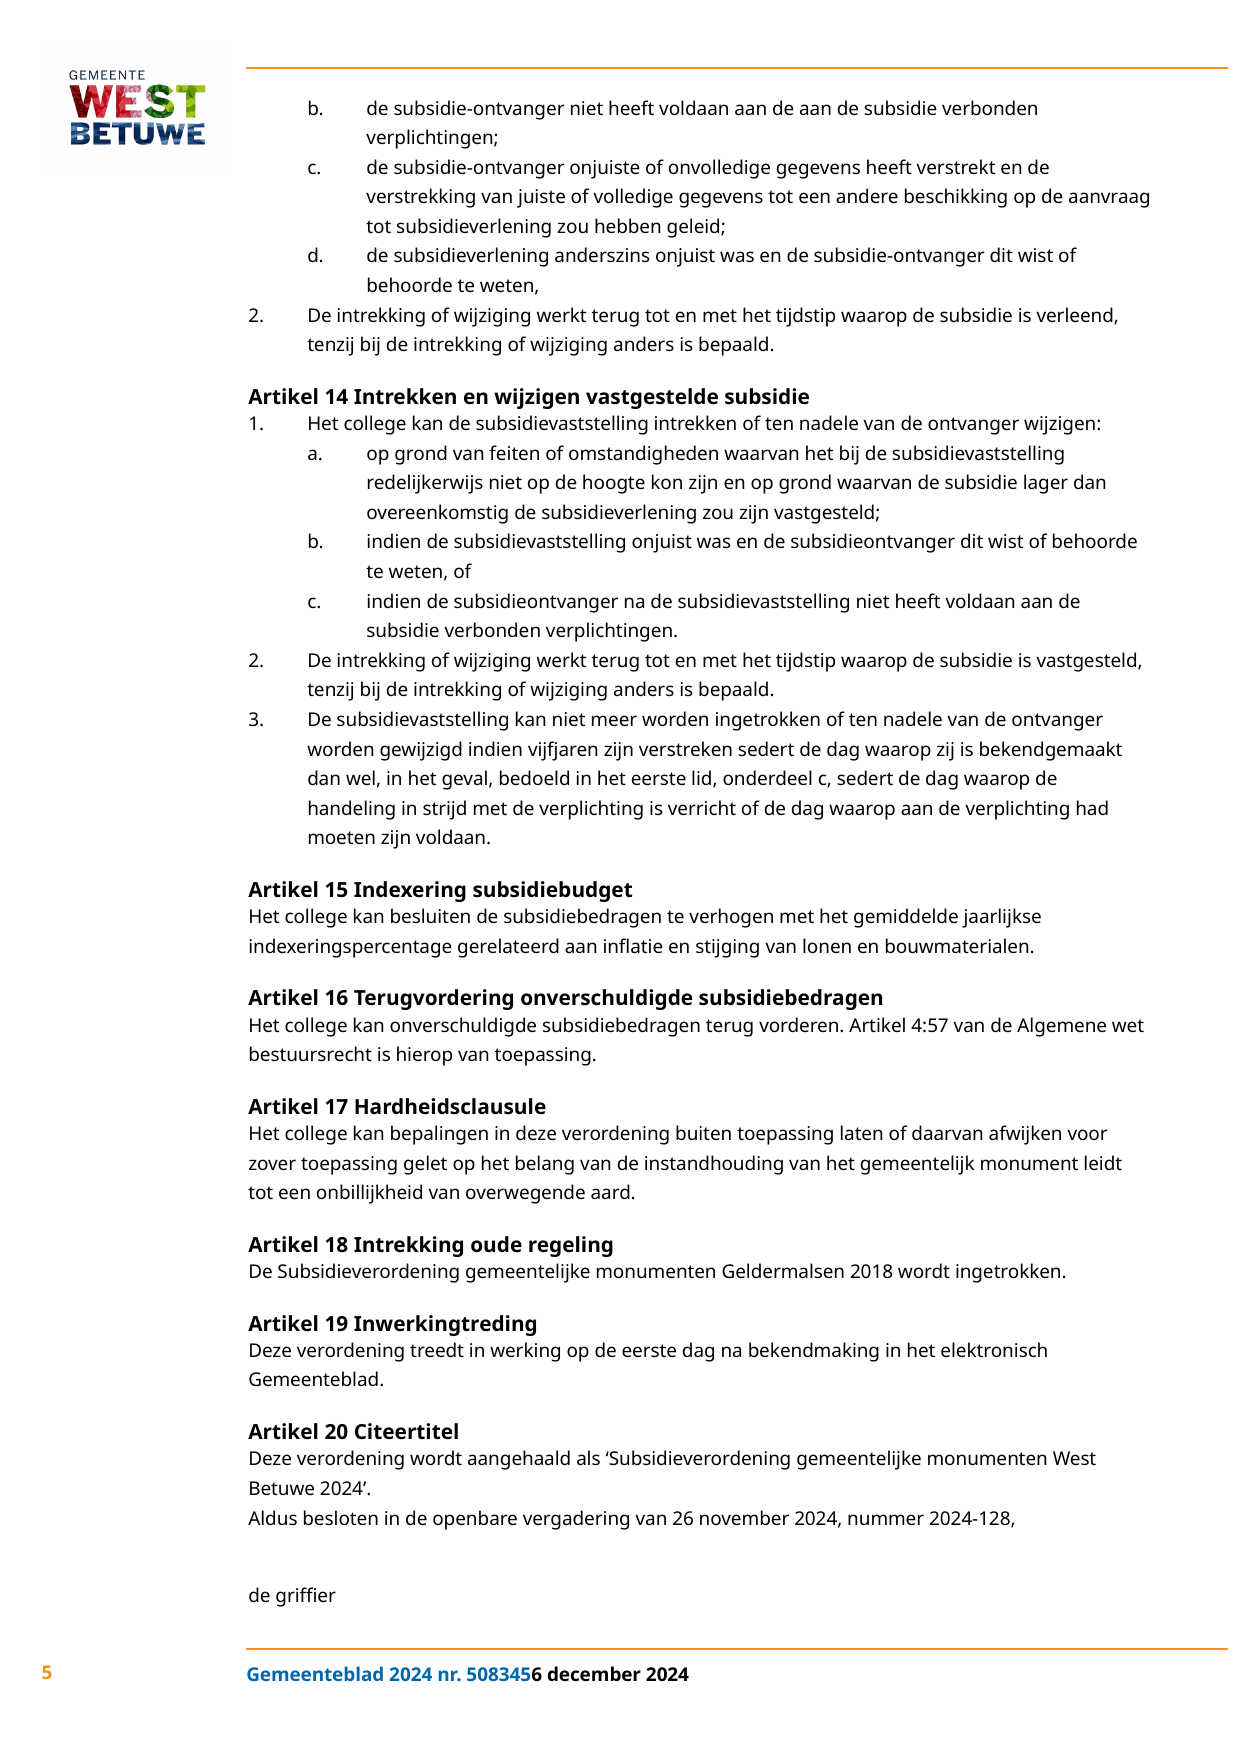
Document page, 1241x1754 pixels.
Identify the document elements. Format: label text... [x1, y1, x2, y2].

list Het college kan de subsidievaststelling intrekken of ten nadele van de ontvanger wijzigen: [248, 410, 1152, 436]
text Artikel 19 Inwerkingtreding [248, 1309, 1152, 1337]
list De intrekking of wijziging werkt terug tot en met het tijdstip waarop de subsidie is vastgesteld, tenzij bij de intrekking of wijziging anders is bepaald. [248, 647, 1152, 702]
list De subsidievaststelling kan niet meer worden ingetrokken of ten nadele van de ontvanger worden gewijzigd indien vijfjaren zijn verstreken sedert de dag waarop zij is bekendgemaakt dan wel, in het geval, bedoeld in het eerste lid, onderdeel c, sedert de dag waarop de handeling in strijd met de verplichting is verricht of de dag waarop aan de verplichting had moeten zijn voldaan. [248, 706, 1152, 850]
list De intrekking of wijziging werkt terug tot en met het tijdstip waarop de subsidie is verleend, tenzij bij de intrekking of wijziging anders is bepaald. [248, 302, 1152, 357]
list de subsidie-ontvanger niet heeft voldaan aan de aan de subsidie verbonden verplichtingen; [307, 95, 1152, 150]
list de subsidie-ontvanger onjuiste of onvolledige gegevens heeft verstrekt en de verstrekking van juiste of volledige gegevens tot een andere beschikking op de aanvraag tot subsidieverlening zou hebben geleid; [307, 154, 1152, 239]
text Het college kan onverschuldigde subsidiebedragen terug vorderen. Artikel 4:57 van de Algemene wet bestuursrecht is hierop van toepassing. [248, 1012, 1152, 1067]
text Artikel 18 Intrekking oude regeling [248, 1230, 1152, 1258]
picture [41, 47, 231, 172]
text Artikel 17 Hardheidsclausule [248, 1092, 1152, 1120]
list op grond van feiten of omstandigheden waarvan het bij de subsidievaststelling redelijkerwijs niet op de hoogte kon zijn en op grond waarvan de subsidie lager dan overeenkomstig de subsidieverlening zou zijn vastgesteld; [307, 440, 1152, 525]
list indien de subsidieontvanger na de subsidievaststelling niet heeft voldaan aan de subsidie verbonden verplichtingen. [307, 588, 1152, 643]
text Artikel 20 Citeertitel [248, 1417, 1152, 1446]
text Deze verordening wordt aangehaald als ‘Subsidieverordening gemeentelijke monumenten West Betuwe 2024’. [248, 1446, 1152, 1501]
text Artikel 15 Indexering subsidiebudget [248, 875, 1152, 903]
list indien de subsidievaststelling onjuist was en de subsidieontvanger dit wist of behoorde te weten, of [307, 529, 1152, 584]
text Aldus besloten in de openbare vergadering van 26 november 2024, nummer 2024-128, [248, 1505, 1152, 1530]
text Het college kan bepalingen in deze verordening buiten toepassing laten of daarvan afwijken voor zover toepassing gelet op het belang van de instandhouding van het gemeentelijk monument leidt tot een onbillijkheid van overwegende aard. [248, 1120, 1152, 1205]
text De Subsidieverordening gemeentelijke monumenten Geldermalsen 2018 wordt ingetrokken. [248, 1258, 1152, 1284]
list de subsidieverlening anderszins onjuist was en de subsidie-ontvanger dit wist of behoorde te weten, [307, 243, 1152, 298]
text de griffier [248, 1582, 1152, 1608]
text Artikel 14 Intrekken en wijzigen vastgestelde subsidie [248, 382, 1152, 410]
text Artikel 16 Terugvordering onverschuldigde subsidiebedragen [248, 983, 1152, 1012]
text Het college kan besluiten de subsidiebedragen te verhogen met het gemiddelde jaarlijkse indexeringspercentage gerelateerd aan inflatie en stijging van lonen en bouwmaterialen. [248, 903, 1152, 959]
text Deze verordening treedt in werking op de eerste dag na bekendmaking in het elektronisch Gemeenteblad. [248, 1337, 1152, 1392]
